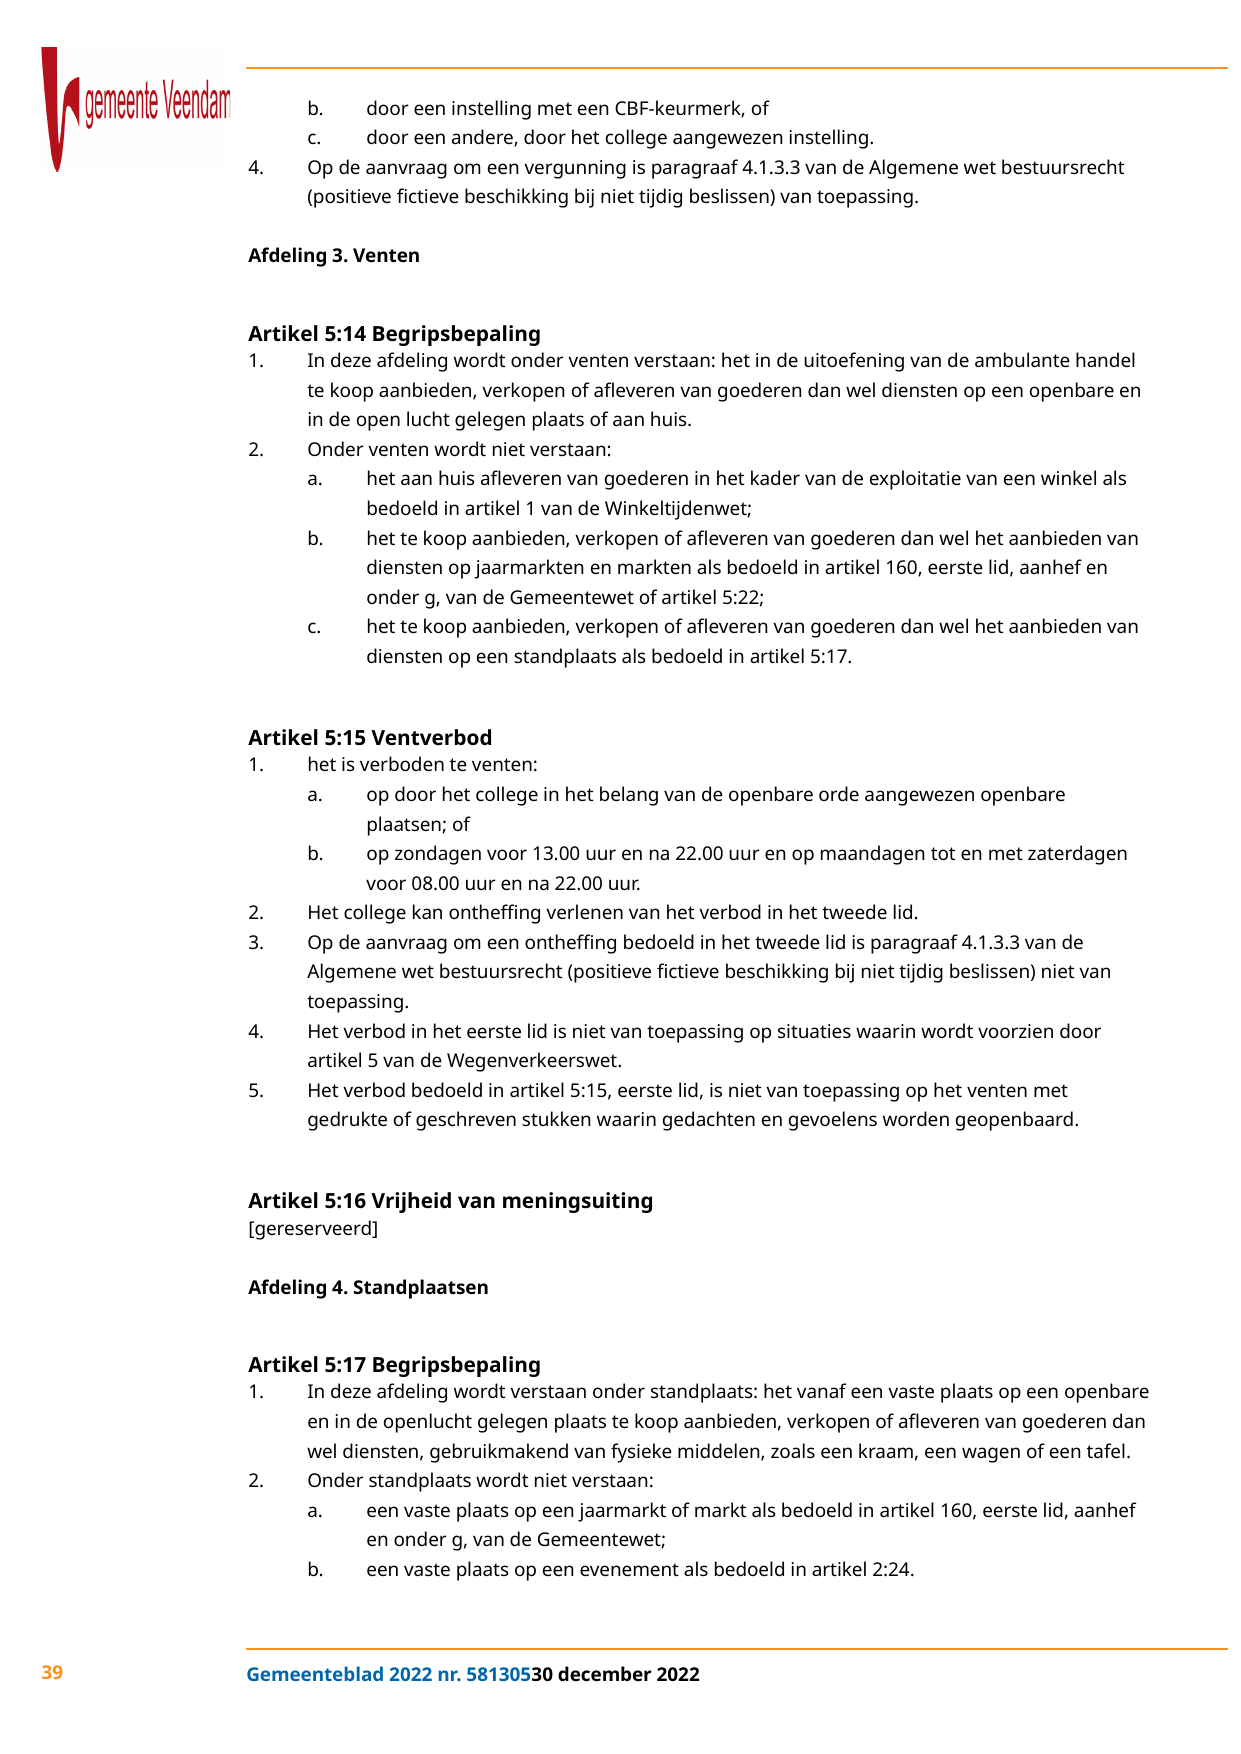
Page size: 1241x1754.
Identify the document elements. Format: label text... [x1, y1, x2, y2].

list Het verbod bedoeld in artikel 5:15, eerste lid, is niet van toepassing op het venten met gedrukte of geschreven stukken waarin gedachten en gevoelens worden geopenbaard. [248, 1077, 1152, 1132]
list Het college kan ontheffing verlenen van het verbod in het tweede lid. [248, 899, 1152, 925]
text Artikel 5:16 Vrijheid van meningsuiting [248, 1187, 1152, 1215]
list Het verbod in het eerste lid is niet van toepassing op situaties waarin wordt voorzien door artikel 5 van de Wegenverkeerswet. [248, 1018, 1152, 1073]
text Afdeling 4. Standplaatsen [248, 1274, 1152, 1300]
list In deze afdeling wordt verstaan onder standplaats: het vanaf een vaste plaats op een openbare en in de openlucht gelegen plaats te koop aanbieden, verkopen of afleveren van goederen dan wel diensten, gebruikmakend van fysieke middelen, zoals een kraam, een wagen of een tafel. [248, 1379, 1152, 1464]
text Artikel 5:15 Ventverbod [248, 723, 1152, 752]
list het aan huis afleveren van goederen in het kader van de exploitatie van een winkel als bedoeld in artikel 1 van de Winkeltijdenwet; [307, 466, 1152, 521]
list In deze afdeling wordt onder venten verstaan: het in de uitoefening van de ambulante handel te koop aanbieden, verkopen of afleveren van goederen dan wel diensten op een openbare en in de open lucht gelegen plaats of aan huis. [248, 347, 1152, 432]
text Artikel 5:17 Begripsbepaling [248, 1350, 1152, 1379]
list het te koop aanbieden, verkopen of afleveren van goederen dan wel het aanbieden van diensten op een standplaats als bedoeld in artikel 5:17. [307, 613, 1152, 669]
list Onder venten wordt niet verstaan: [248, 436, 1152, 462]
picture [41, 47, 231, 172]
list op zondagen voor 13.00 uur en na 22.00 uur en op maandagen tot en met zaterdagen voor 08.00 uur en na 22.00 uur. [307, 840, 1152, 896]
list door een andere, door het college aangewezen instelling. [307, 124, 1152, 150]
list Onder standplaats wordt niet verstaan: [248, 1467, 1152, 1493]
list een vaste plaats op een evenement als bedoeld in artikel 2:24. [307, 1556, 1152, 1582]
text [gereserveerd] [248, 1215, 1152, 1241]
text Afdeling 3. Venten [248, 243, 1152, 268]
list een vaste plaats op een jaarmarkt of markt als bedoeld in artikel 160, eerste lid, aanhef en onder g, van de Gemeentewet; [307, 1497, 1152, 1552]
text Artikel 5:14 Begripsbepaling [248, 319, 1152, 347]
list op door het college in het belang van de openbare orde aangewezen openbare plaatsen; of [307, 781, 1152, 836]
list Op de aanvraag om een vergunning is paragraaf 4.1.3.3 van de Algemene wet bestuursrecht (positieve fictieve beschikking bij niet tijdig beslissen) van toepassing. [248, 154, 1152, 209]
list Op de aanvraag om een ontheffing bedoeld in het tweede lid is paragraaf 4.1.3.3 van de Algemene wet bestuursrecht (positieve fictieve beschikking bij niet tijdig beslissen) niet van toepassing. [248, 929, 1152, 1014]
list het te koop aanbieden, verkopen of afleveren van goederen dan wel het aanbieden van diensten op jaarmarkten en markten als bedoeld in artikel 160, eerste lid, aanhef en onder g, van de Gemeentewet of artikel 5:22; [307, 525, 1152, 610]
list het is verboden te venten: [248, 752, 1152, 777]
list door een instelling met een CBF-keurmerk, of [307, 95, 1152, 121]
